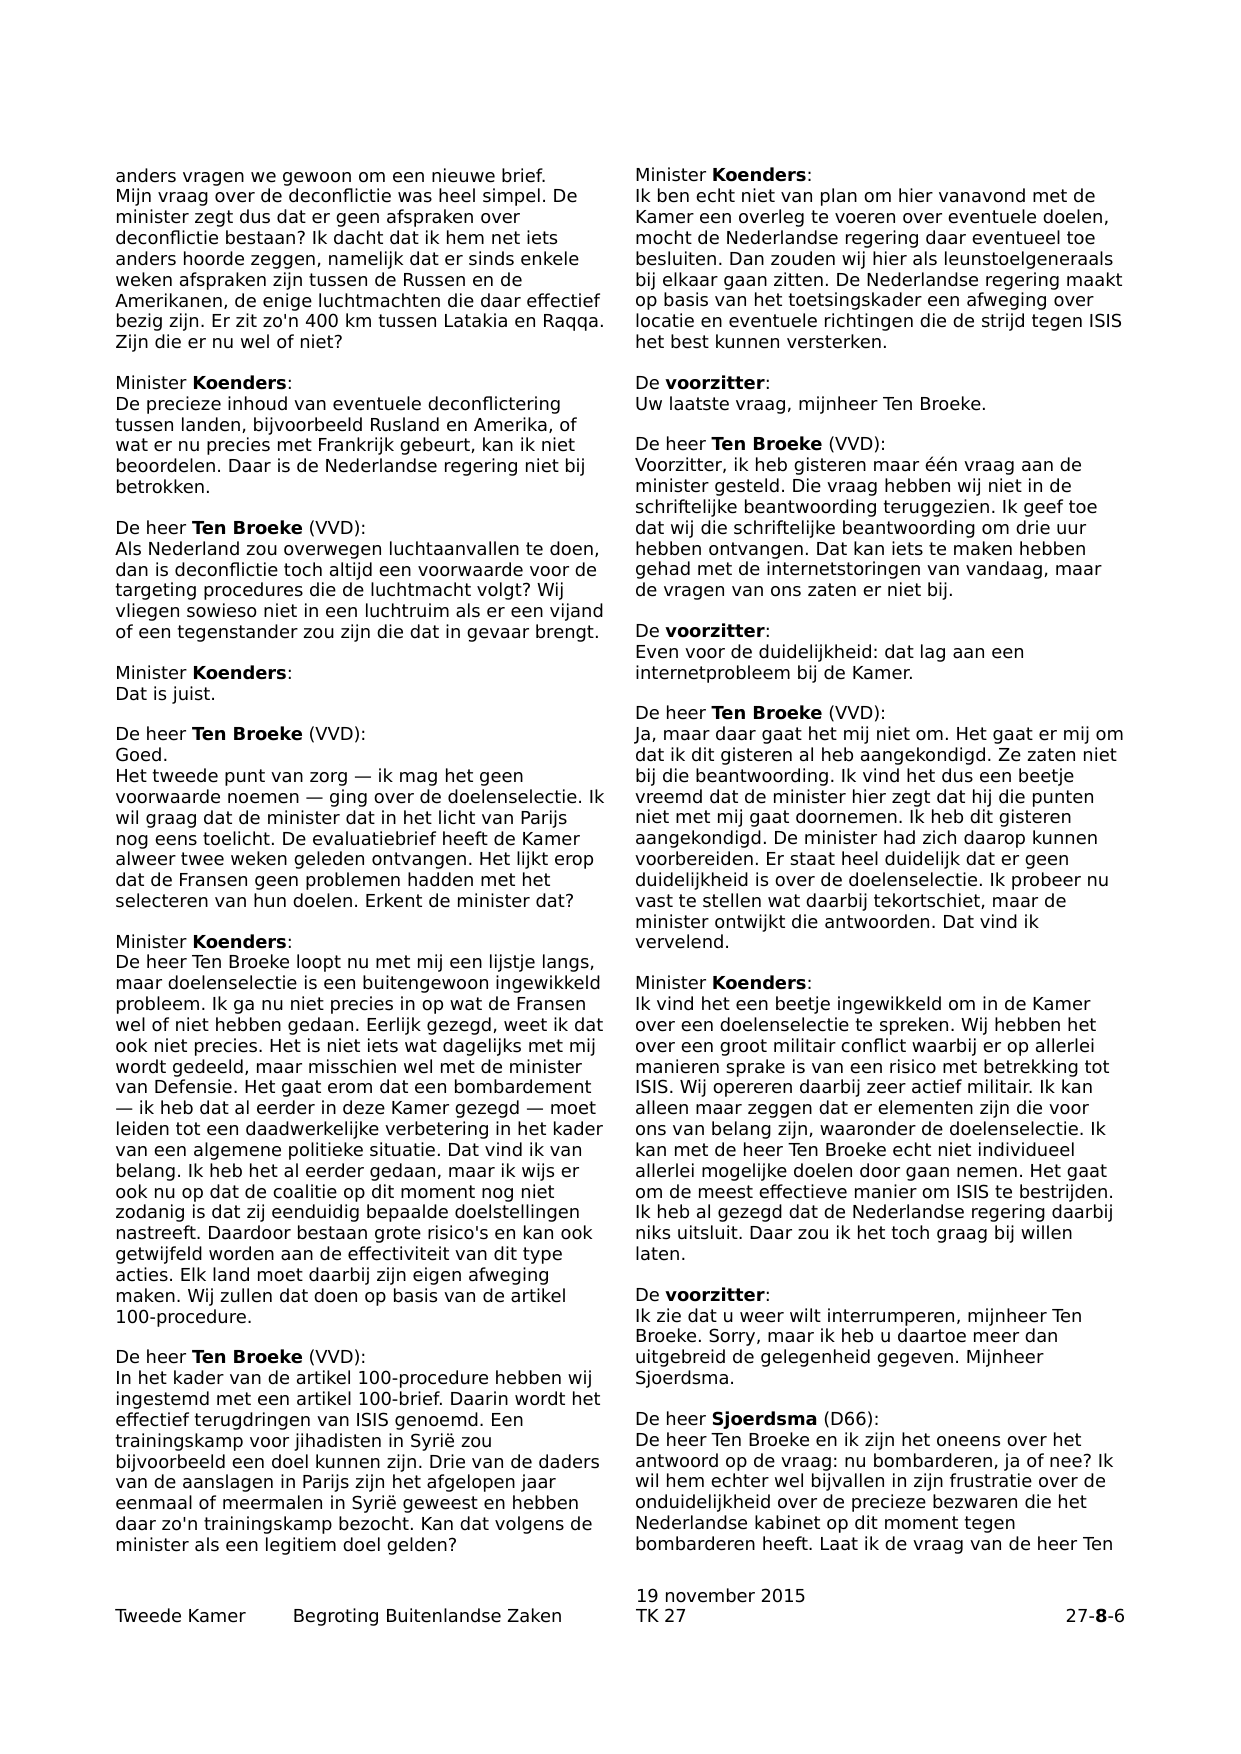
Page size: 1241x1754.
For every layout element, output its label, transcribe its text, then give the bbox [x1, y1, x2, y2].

text Minister Koenders: [115, 932, 605, 952]
text Minister Koenders: [635, 973, 1125, 994]
text De heer Ten Broeke loopt nu met mij een lijstje langs, maar doelenselectie is een buitengewoon ingewikkeld probleem. Ik ga nu niet precies in op wat de Fransen wel of niet hebben gedaan. Eerlijk gezegd, weet ik dat ook niet precies. Het is niet iets wat dagelijks met mij wordt gedeeld, maar misschien wel met de minister van Defensie. Het gaat erom dat een bombardement — ik heb dat al eerder in deze Kamer gezegd — moet leiden tot een daadwerkelijke verbetering in het kader van een algemene politieke situatie. Dat vind ik van belang. Ik heb het al eerder gedaan, maar ik wijs er ook nu op dat de coalitie op dit moment nog niet zodanig is dat zij eenduidig bepaalde doelstellingen nastreeft. Daardoor bestaan grote risico's en kan ook getwijfeld worden aan de effectiviteit van dit type acties. Elk land moet daarbij zijn eigen afweging maken. Wij zullen dat doen op basis van de artikel 100-procedure. [115, 952, 605, 1327]
text Uw laatste vraag, mijnheer Ten Broeke. [635, 393, 1125, 414]
text De heer Ten Broeke (VVD): [115, 1347, 605, 1368]
text De precieze inhoud van eventuele deconflictering tussen landen, bijvoorbeeld Rusland en Amerika, of wat er nu precies met Frankrijk gebeurt, kan ik niet beoordelen. Daar is de Nederlandse regering niet bij betrokken. [115, 393, 605, 498]
text De heer Ten Broeke en ik zijn het oneens over het antwoord op de vraag: nu bombarderen, ja of nee? Ik wil hem echter wel bijvallen in zijn frustratie over de onduidelijkheid over de precieze bezwaren die het Nederlandse kabinet op dit moment tegen bombarderen heeft. Laat ik de vraag van de heer Ten [635, 1429, 1125, 1554]
text De voorzitter: [635, 621, 1125, 642]
text Voorzitter, ik heb gisteren maar één vraag aan de minister gesteld. Die vraag hebben wij niet in de schriftelijke beantwoording teruggezien. Ik geef toe dat wij die schriftelijke beantwoording om drie uur hebben ontvangen. Dat kan iets te maken hebben gehad met de internetstoringen van vandaag, maar de vragen van ons zaten er niet bij. [635, 455, 1125, 601]
text De heer Ten Broeke (VVD): [115, 724, 605, 745]
text De heer Sjoerdsma (D66): [635, 1409, 1125, 1429]
text Minister Koenders: [115, 373, 605, 393]
text Als Nederland zou overwegen luchtaanvallen te doen, dan is deconflictie toch altijd een voorwaarde voor de targeting procedures die de luchtmacht volgt? Wij vliegen sowieso niet in een luchtruim als er een vijand of een tegenstander zou zijn die dat in gevaar brengt. [115, 538, 605, 643]
text Het tweede punt van zorg — ik mag het geen voorwaarde noemen — ging over de doelenselectie. Ik wil graag dat de minister dat in het licht van Parijs nog eens toelicht. De evaluatiebrief heeft de Kamer alweer twee weken geleden ontvangen. Het lijkt erop dat de Fransen geen problemen hadden met het selecteren van hun doelen. Erkent de minister dat? [115, 766, 605, 912]
text De heer Ten Broeke (VVD): [115, 518, 605, 538]
text Dat is juist. [115, 683, 605, 704]
text Mijn vraag over de deconflictie was heel simpel. De minister zegt dus dat er geen afspraken over deconflictie bestaan? Ik dacht dat ik hem net iets anders hoorde zeggen, namelijk dat er sinds enkele weken afspraken zijn tussen de Russen en de Amerikanen, de enige luchtmachten die daar effectief bezig zijn. Er zit zo'n 400 km tussen Latakia en Raqqa. Zijn die er nu wel of niet? [115, 186, 605, 353]
text Ik vind het een beetje ingewikkeld om in de Kamer over een doelenselectie te spreken. Wij hebben het over een groot militair conflict waarbij er op allerlei manieren sprake is van een risico met betrekking tot ISIS. Wij opereren daarbij zeer actief militair. Ik kan alleen maar zeggen dat er elementen zijn die voor ons van belang zijn, waaronder de doelenselectie. Ik kan met de heer Ten Broeke echt niet individueel allerlei mogelijke doelen door gaan nemen. Het gaat om de meest effectieve manier om ISIS te bestrijden. Ik heb al gezegd dat de Nederlandse regering daarbij niks uitsluit. Daar zou ik het toch graag bij willen laten. [635, 994, 1125, 1265]
text De voorzitter: [635, 1285, 1125, 1305]
text Ik ben echt niet van plan om hier vanavond met de Kamer een overleg te voeren over eventuele doelen, mocht de Nederlandse regering daar eventueel toe besluiten. Dan zouden wij hier als leunstoelgeneraals bij elkaar gaan zitten. De Nederlandse regering maakt op basis van het toetsingskader een afweging over locatie en eventuele richtingen die de strijd tegen ISIS het best kunnen versterken. [635, 186, 1125, 353]
text anders vragen we gewoon om een nieuwe brief. [115, 165, 605, 186]
text De heer Ten Broeke (VVD): [635, 434, 1125, 455]
text De heer Ten Broeke (VVD): [635, 703, 1125, 724]
text Minister Koenders: [115, 663, 605, 683]
text Goed. [115, 745, 605, 766]
text De voorzitter: [635, 373, 1125, 393]
text In het kader van de artikel 100-procedure hebben wij ingestemd met een artikel 100-brief. Daarin wordt het effectief terugdringen van ISIS genoemd. Een trainingskamp voor jihadisten in Syrië zou bijvoorbeeld een doel kunnen zijn. Drie van de daders van de aanslagen in Parijs zijn het afgelopen jaar eenmaal of meermalen in Syrië geweest en hebben daar zo'n trainingskamp bezocht. Kan dat volgens de minister als een legitiem doel gelden? [115, 1368, 605, 1556]
text Even voor de duidelijkheid: dat lag aan een internetprobleem bij de Kamer. [635, 642, 1125, 683]
text Minister Koenders: [635, 165, 1125, 186]
text Ja, maar daar gaat het mij niet om. Het gaat er mij om dat ik dit gisteren al heb aangekondigd. Ze zaten niet bij die beantwoording. Ik vind het dus een beetje vreemd dat de minister hier zegt dat hij die punten niet met mij gaat doornemen. Ik heb dit gisteren aangekondigd. De minister had zich daarop kunnen voorbereiden. Er staat heel duidelijk dat er geen duidelijkheid is over de doelenselectie. Ik probeer nu vast te stellen wat daarbij tekortschiet, maar de minister ontwijkt die antwoorden. Dat vind ik vervelend. [635, 724, 1125, 953]
text Ik zie dat u weer wilt interrumperen, mijnheer Ten Broeke. Sorry, maar ik heb u daartoe meer dan uitgebreid de gelegenheid gegeven. Mijnheer Sjoerdsma. [635, 1305, 1125, 1389]
